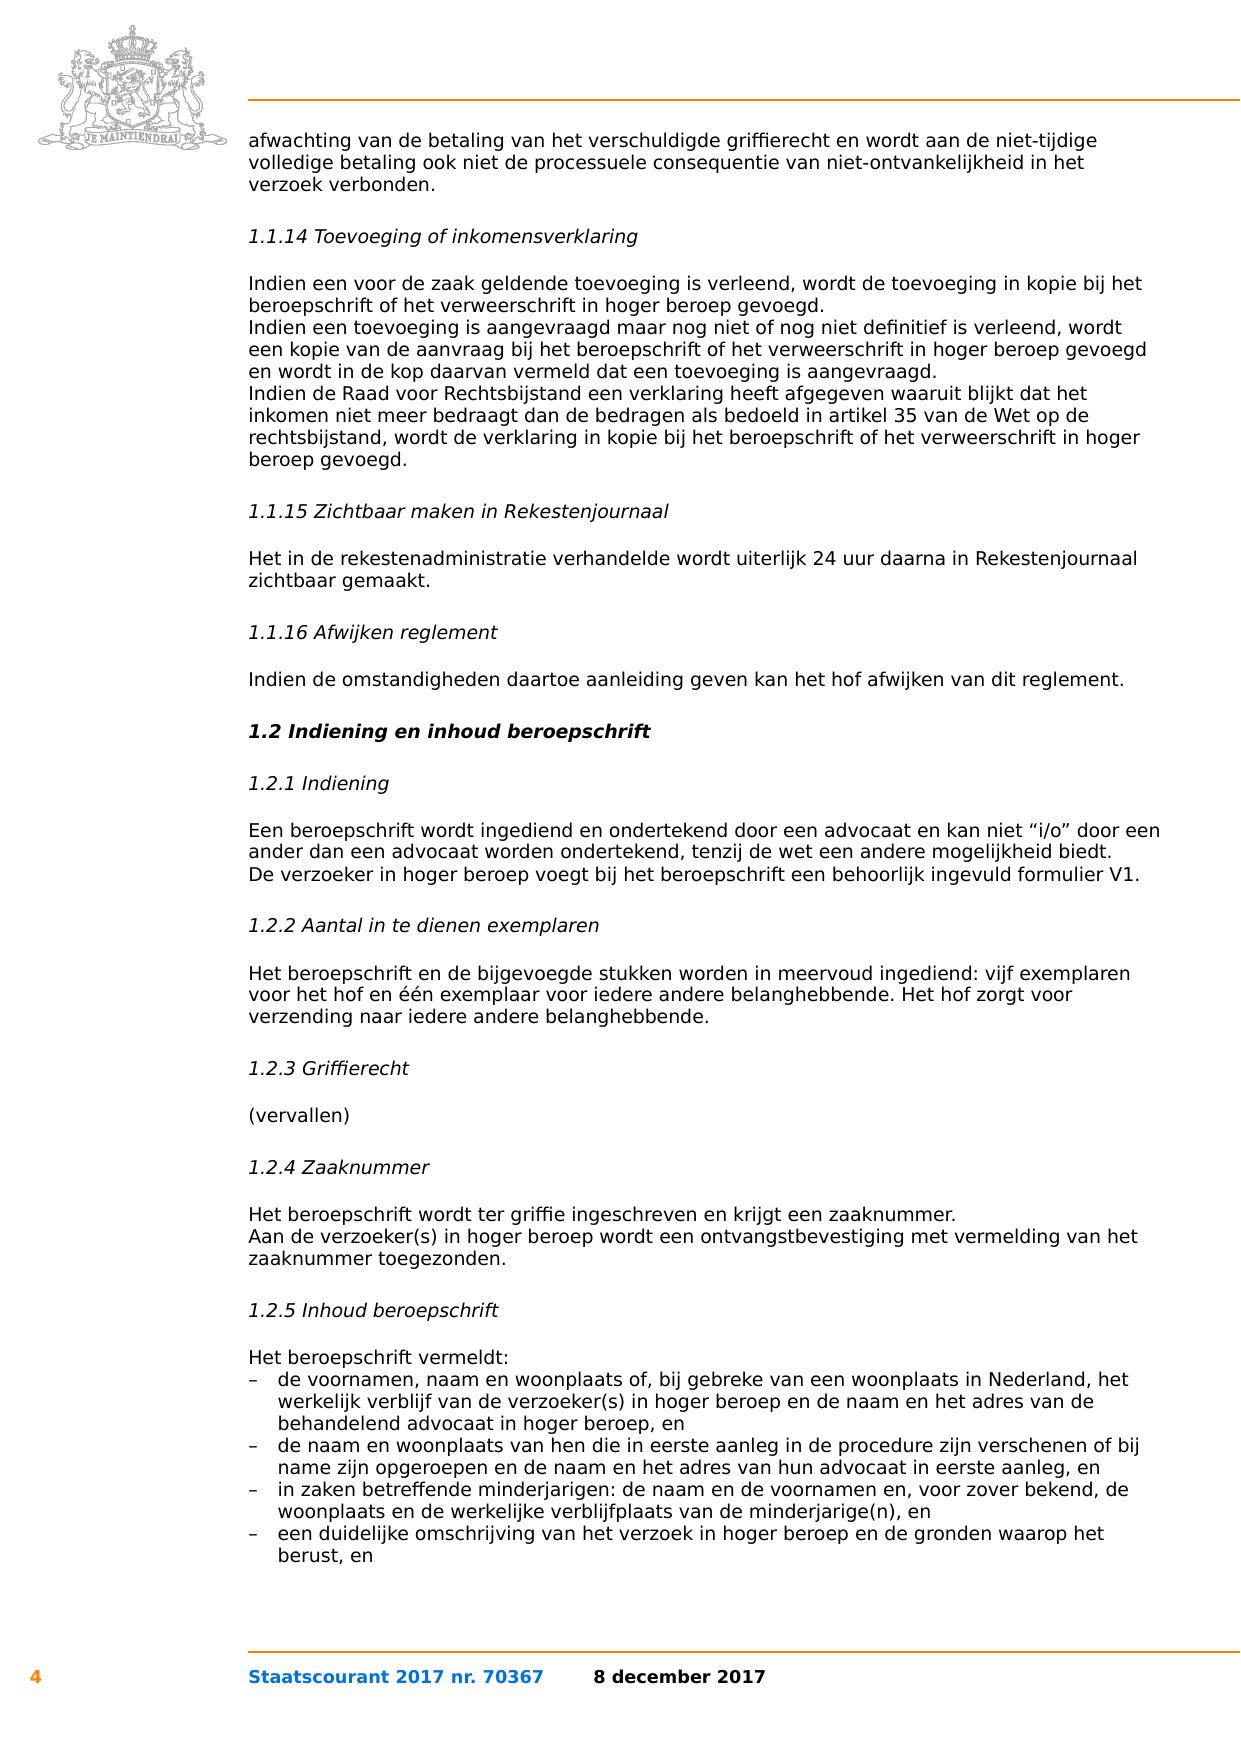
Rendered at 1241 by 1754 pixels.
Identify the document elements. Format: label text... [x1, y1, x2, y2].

subtitle 1.1.15 Zichtbaar maken in Rekestenjournaal [248, 501, 1163, 523]
subtitle 1.1.14 Toevoeging of inkomensverklaring [248, 226, 1163, 248]
text Het in de rekestenadministratie verhandelde wordt uiterlijk 24 uur daarna in Rekestenjournaal zichtbaar gemaakt. [248, 548, 1163, 592]
text – de voornamen, naam en woonplaats of, bij gebreke van een woonplaats in Nederland, het werkelijk verblijf van de verzoeker(s) in hoger beroep en de naam en het adres van de behandelend advocaat in hoger beroep, en [248, 1369, 1163, 1435]
text De verzoeker in hoger beroep voegt bij het beroepschrift een behoorlijk ingevuld formulier V1. [248, 863, 1163, 885]
text Aan de verzoeker(s) in hoger beroep wordt een ontvangstbevestiging met vermelding van het zaaknummer toegezonden. [248, 1226, 1163, 1270]
text afwachting van de betaling van het verschuldigde griffierecht en wordt aan de niet-tijdige volledige betaling ook niet de processuele consequentie van niet-ontvankelijkheid in het verzoek verbonden. [248, 130, 1163, 196]
subtitle 1.2.4 Zaaknummer [248, 1157, 1163, 1179]
subtitle 1.1.16 Afwijken reglement [248, 622, 1163, 643]
text Indien een voor de zaak geldende toevoeging is verleend, wordt de toevoeging in kopie bij het beroepschrift of het verweerschrift in hoger beroep gevoegd. [248, 273, 1163, 317]
picture [38, 25, 227, 150]
subtitle 1.2.3 Griffierecht [248, 1058, 1163, 1080]
text Een beroepschrift wordt ingediend en ondertekend door een advocaat en kan niet “i/o” door een ander dan een advocaat worden ondertekend, tenzij de wet een andere mogelijkheid biedt. [248, 819, 1163, 863]
text Indien een toevoeging is aangevraagd maar nog niet of nog niet definitief is verleend, wordt een kopie van de aanvraag bij het beroepschrift of het verweerschrift in hoger beroep gevoegd en wordt in de kop daarvan vermeld dat een toevoeging is aangevraagd. [248, 317, 1163, 383]
text – de naam en woonplaats van hen die in eerste aanleg in de procedure zijn verschenen of bij name zijn opgeroepen en de naam en het adres van hun advocaat in eerste aanleg, en [248, 1435, 1163, 1479]
text – een duidelijke omschrijving van het verzoek in hoger beroep en de gronden waarop het berust, en [248, 1523, 1163, 1567]
text Indien de omstandigheden daartoe aanleiding geven kan het hof afwijken van dit reglement. [248, 668, 1163, 691]
subtitle 1.2 Indiening en inhoud beroepschrift [248, 721, 1163, 742]
text (vervallen) [248, 1105, 1163, 1127]
subtitle 1.2.5 Inhoud beroepschrift [248, 1300, 1163, 1322]
text Indien de Raad voor Rechtsbijstand een verklaring heeft afgegeven waaruit blijkt dat het inkomen niet meer bedraagt dan de bedragen als bedoeld in artikel 35 van de Wet op de rechtsbijstand, wordt de verklaring in kopie bij het beroepschrift of het verweerschrift in hoger beroep gevoegd. [248, 383, 1163, 471]
text Het beroepschrift wordt ter griffie ingeschreven en krijgt een zaaknummer. [248, 1204, 1163, 1226]
subtitle 1.2.2 Aantal in te dienen exemplaren [248, 915, 1163, 937]
subtitle 1.2.1 Indiening [248, 772, 1163, 794]
text – in zaken betreffende minderjarigen: de naam en de voornamen en, voor zover bekend, de woonplaats en de werkelijke verblijfplaats van de minderjarige(n), en [248, 1479, 1163, 1523]
text Het beroepschrift en de bijgevoegde stukken worden in meervoud ingediend: vijf exemplaren voor het hof en één exemplaar voor iedere andere belanghebbende. Het hof zorgt voor verzending naar iedere andere belanghebbende. [248, 962, 1163, 1028]
text Het beroepschrift vermeldt: [248, 1347, 1163, 1369]
